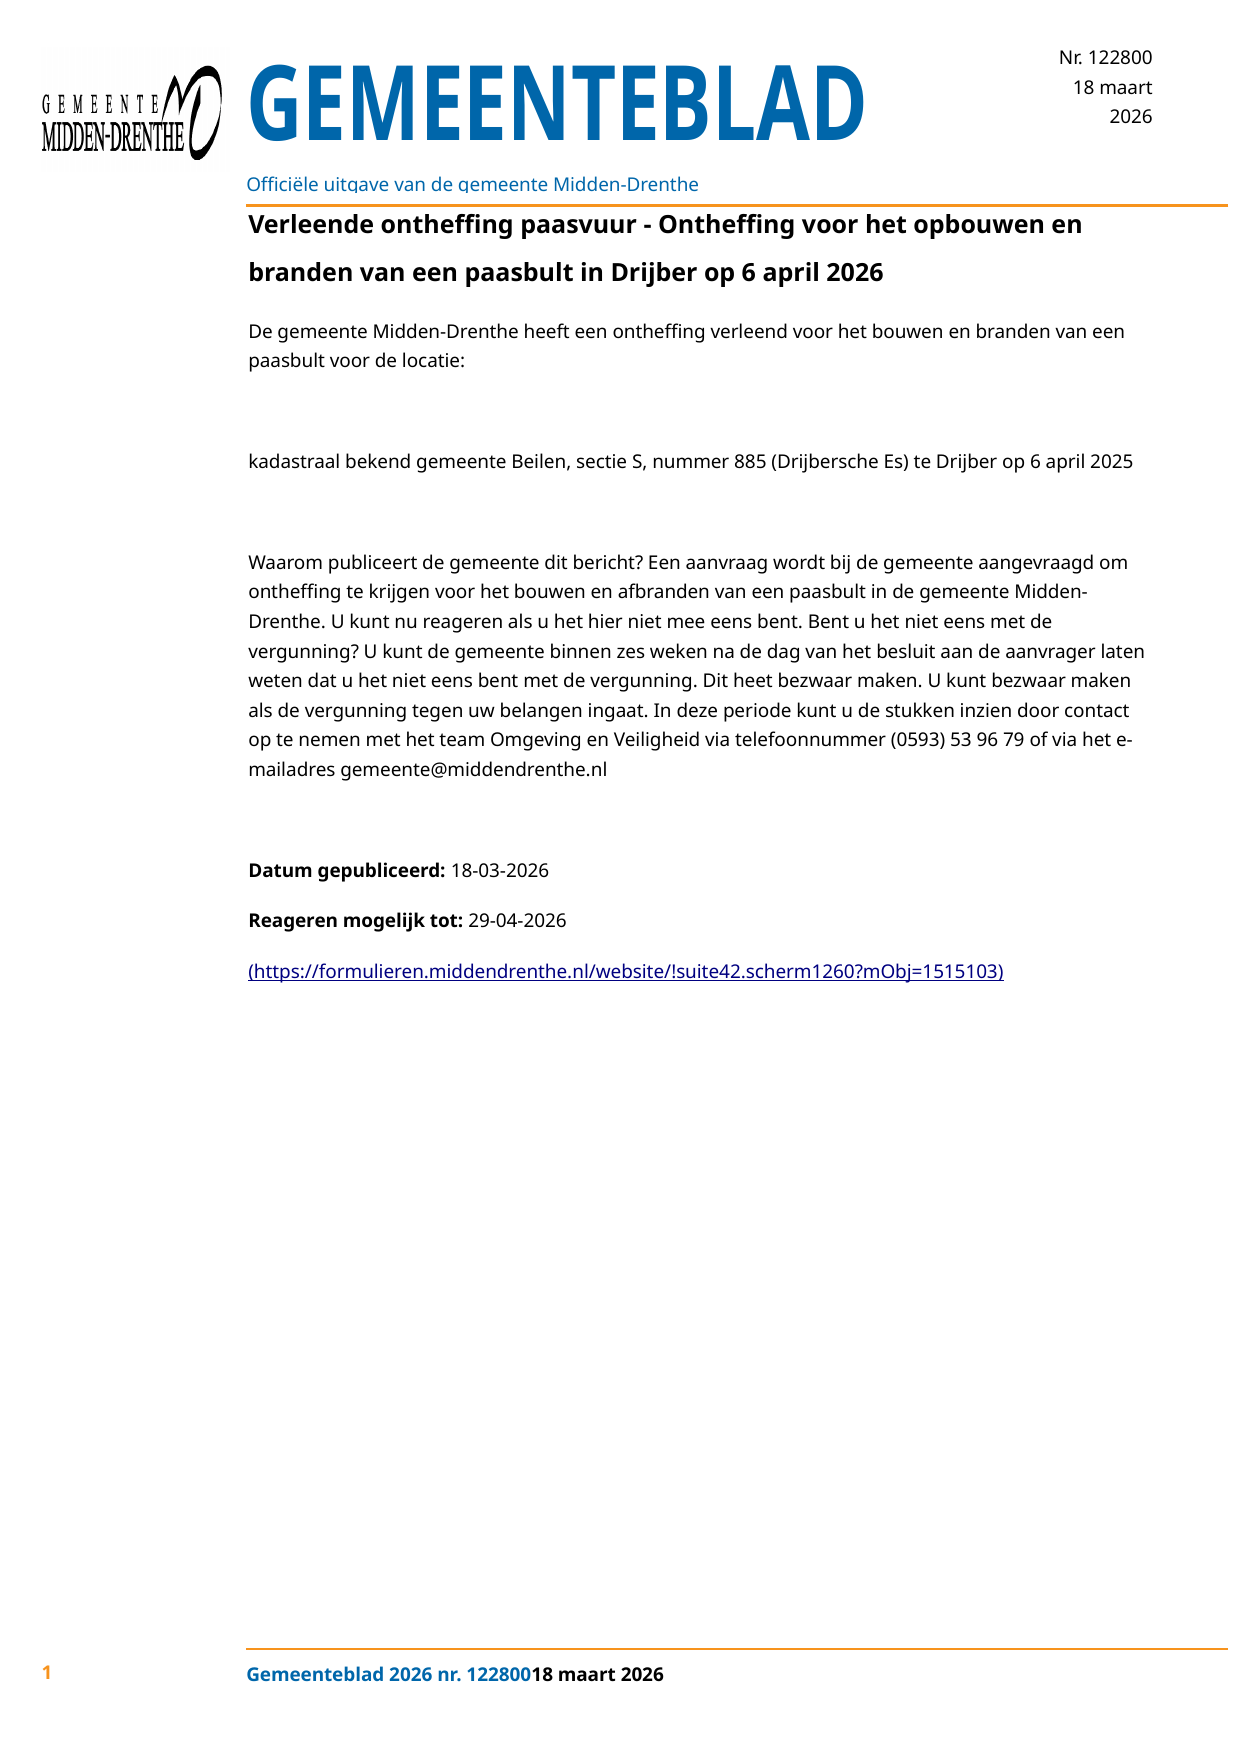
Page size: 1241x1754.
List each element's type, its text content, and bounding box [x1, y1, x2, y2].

text kadastraal bekend gemeente Beilen, sectie S, nummer 885 (Drijbersche Es) te Drijber op 6 april 2025 [248, 448, 1152, 474]
text Verleende ontheffing paasvuur - Ontheffing voor het opbouwen en branden van een paasbult in Drijber op 6 april 2026 [248, 207, 1152, 288]
text Reageren mogelijk tot: 29-04-2026 [248, 907, 1152, 933]
text (https://formulieren.middendrenthe.nl/website/!suite42.scherm1260?mObj=1515103) [248, 958, 1152, 984]
text Waarom publiceert de gemeente dit bericht? Een aanvraag wordt bij de gemeente aangevraagd om ontheffing te krijgen voor het bouwen en afbranden van een paasbult in de gemeente Midden-Drenthe. U kunt nu reageren als u het hier niet mee eens bent. Bent u het niet eens met de vergunning? U kunt de gemeente binnen zes weken na de dag van het besluit aan de aanvrager laten weten dat u het niet eens bent met de vergunning. Dit heet bezwaar maken. U kunt bezwaar maken als de vergunning tegen uw belangen ingaat. In deze periode kunt u de stukken inzien door contact op te nemen met het team Omgeving en Veiligheid via telefoonnummer (0593) 53 96 79 of via het e-mailadres gemeente@middendrenthe.nl [248, 549, 1152, 782]
text Datum gepubliceerd: 18-03-2026 [248, 857, 1152, 883]
text De gemeente Midden-Drenthe heeft een ontheffing verleend voor het bouwen en branden van een paasbult voor de locatie: [248, 318, 1152, 373]
picture [41, 47, 231, 172]
